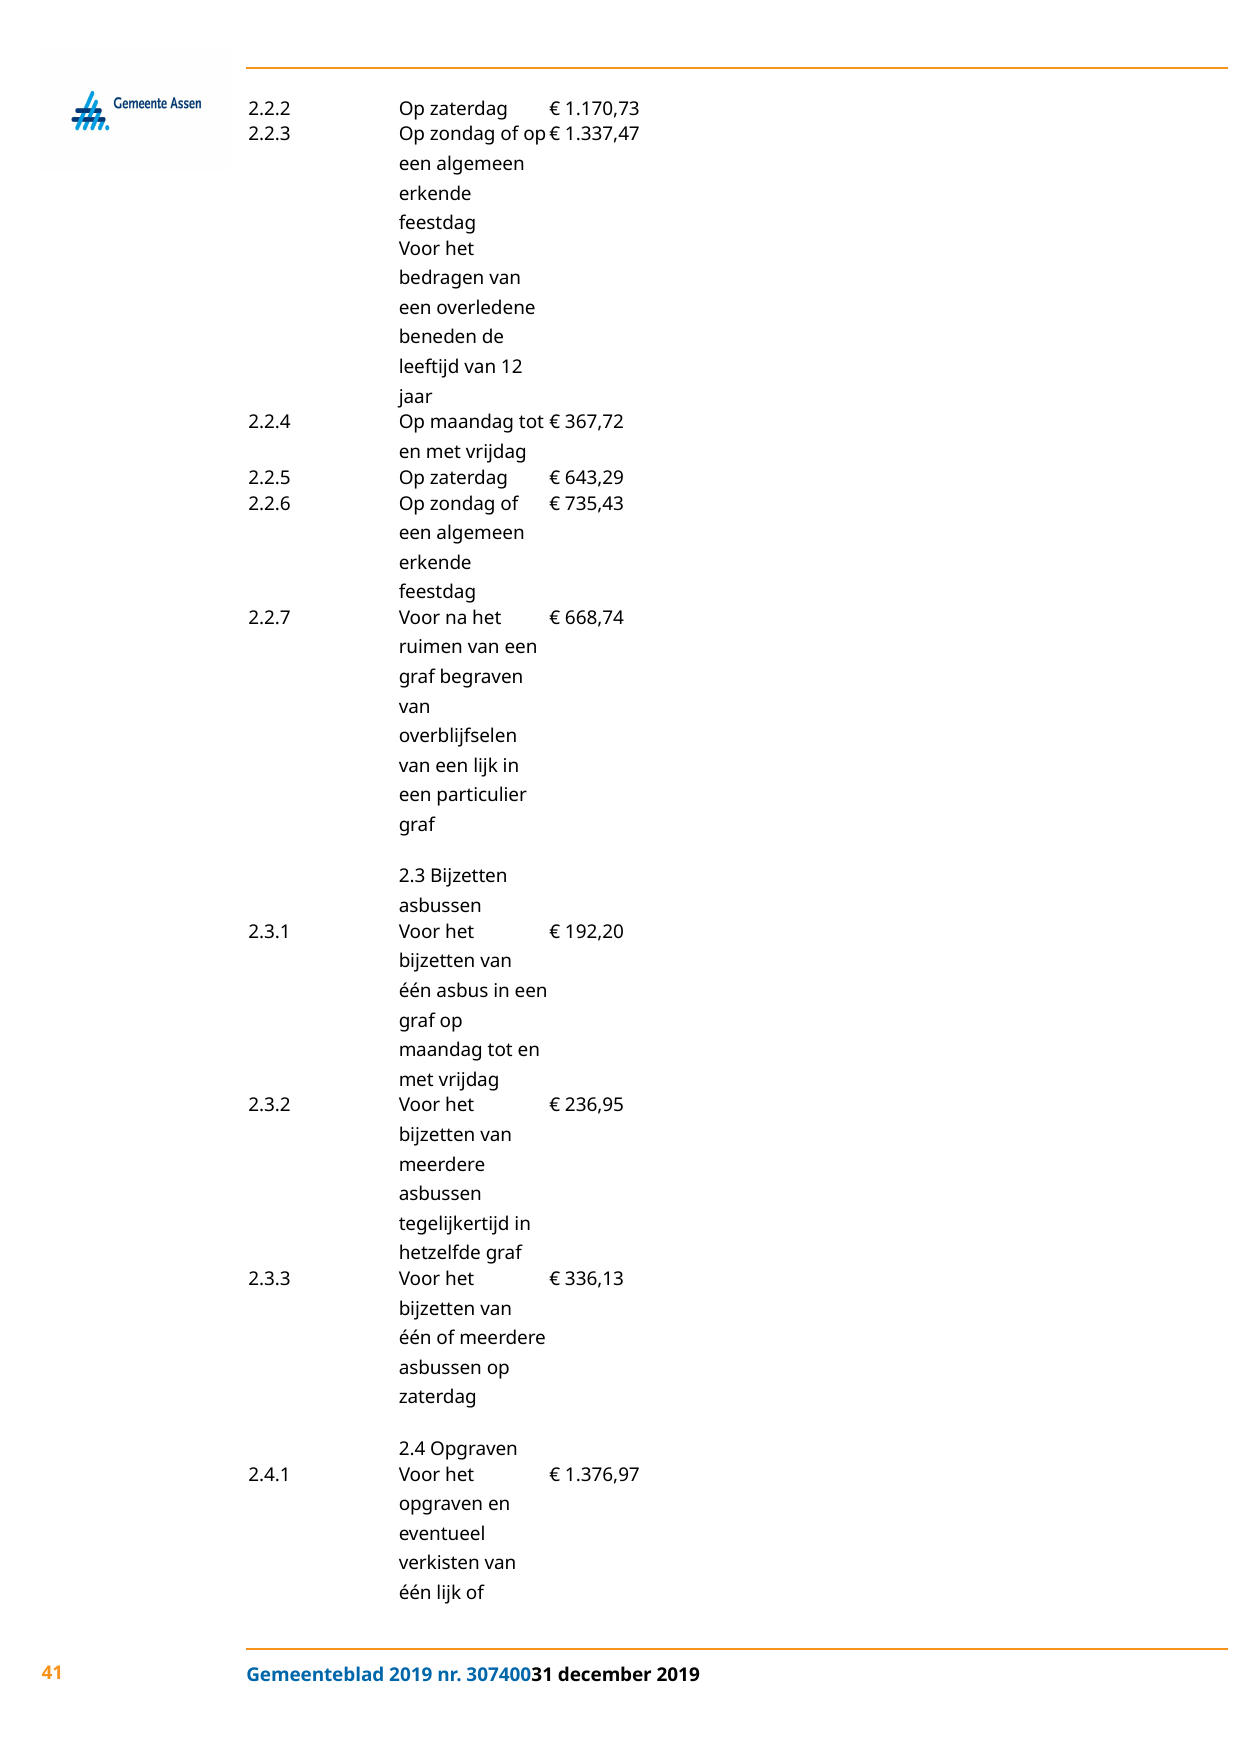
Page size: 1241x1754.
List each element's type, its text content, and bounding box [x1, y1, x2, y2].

table_cell 2.2.5 [248, 464, 398, 490]
table_cell € 668,74 [549, 604, 700, 837]
table_cell [549, 1435, 700, 1461]
table_cell Voor het bijzetten van meerdere asbussen tegelijkertijd in hetzelfde graf [399, 1092, 549, 1265]
table_cell € 367,72 [549, 409, 700, 464]
picture [41, 47, 231, 172]
table_cell Voor het bedragen van een overledene beneden de leeftijd van 12 jaar [399, 235, 549, 409]
table_cell Op zaterdag [399, 464, 549, 490]
table_cell 2.2.2 [248, 95, 398, 121]
table_cell € 1.170,73 [549, 95, 700, 121]
table_cell Voor het bijzetten van één asbus in een graf op maandag tot en met vrijdag [399, 918, 549, 1092]
table_cell € 192,20 [549, 918, 700, 1092]
table_cell Op zondag of op een algemeen erkende feestdag [399, 121, 549, 235]
table_cell € 643,29 [549, 464, 700, 490]
table_cell 2.3.2 [248, 1092, 398, 1265]
table_cell Voor het opgraven en eventueel verkisten van één lijk of [399, 1461, 549, 1605]
table_cell [248, 863, 398, 918]
table_cell [248, 837, 398, 863]
table_cell [549, 837, 700, 863]
table_cell Op maandag tot en met vrijdag [399, 409, 549, 464]
table_cell 2.2.4 [248, 409, 398, 464]
table_cell 2.4 Opgraven [399, 1435, 549, 1461]
table_cell [549, 235, 700, 409]
table_cell 2.3.3 [248, 1265, 398, 1409]
table_cell € 336,13 [549, 1265, 700, 1409]
table_cell [248, 1409, 398, 1435]
table_cell [549, 1409, 700, 1435]
table_cell [399, 837, 549, 863]
table_cell [248, 235, 398, 409]
table_cell € 1.337,47 [549, 121, 700, 235]
table_cell 2.2.7 [248, 604, 398, 837]
table_cell 2.3 Bijzetten asbussen [399, 863, 549, 918]
table_cell 2.2.3 [248, 121, 398, 235]
table_cell € 735,43 [549, 490, 700, 604]
table_cell Op zaterdag [399, 95, 549, 121]
table_cell [399, 1409, 549, 1435]
table_cell 2.4.1 [248, 1461, 398, 1605]
table_cell Voor na het ruimen van een graf begraven van overblijfselen van een lijk in een particulier graf [399, 604, 549, 837]
table_cell [549, 863, 700, 918]
table_cell Op zondag of een algemeen erkende feestdag [399, 490, 549, 604]
table_cell [248, 1435, 398, 1461]
table_cell € 1.376,97 [549, 1461, 700, 1605]
table_cell 2.3.1 [248, 918, 398, 1092]
table_cell € 236,95 [549, 1092, 700, 1265]
table_cell Voor het bijzetten van één of meerdere asbussen op zaterdag [399, 1265, 549, 1409]
table_cell 2.2.6 [248, 490, 398, 604]
